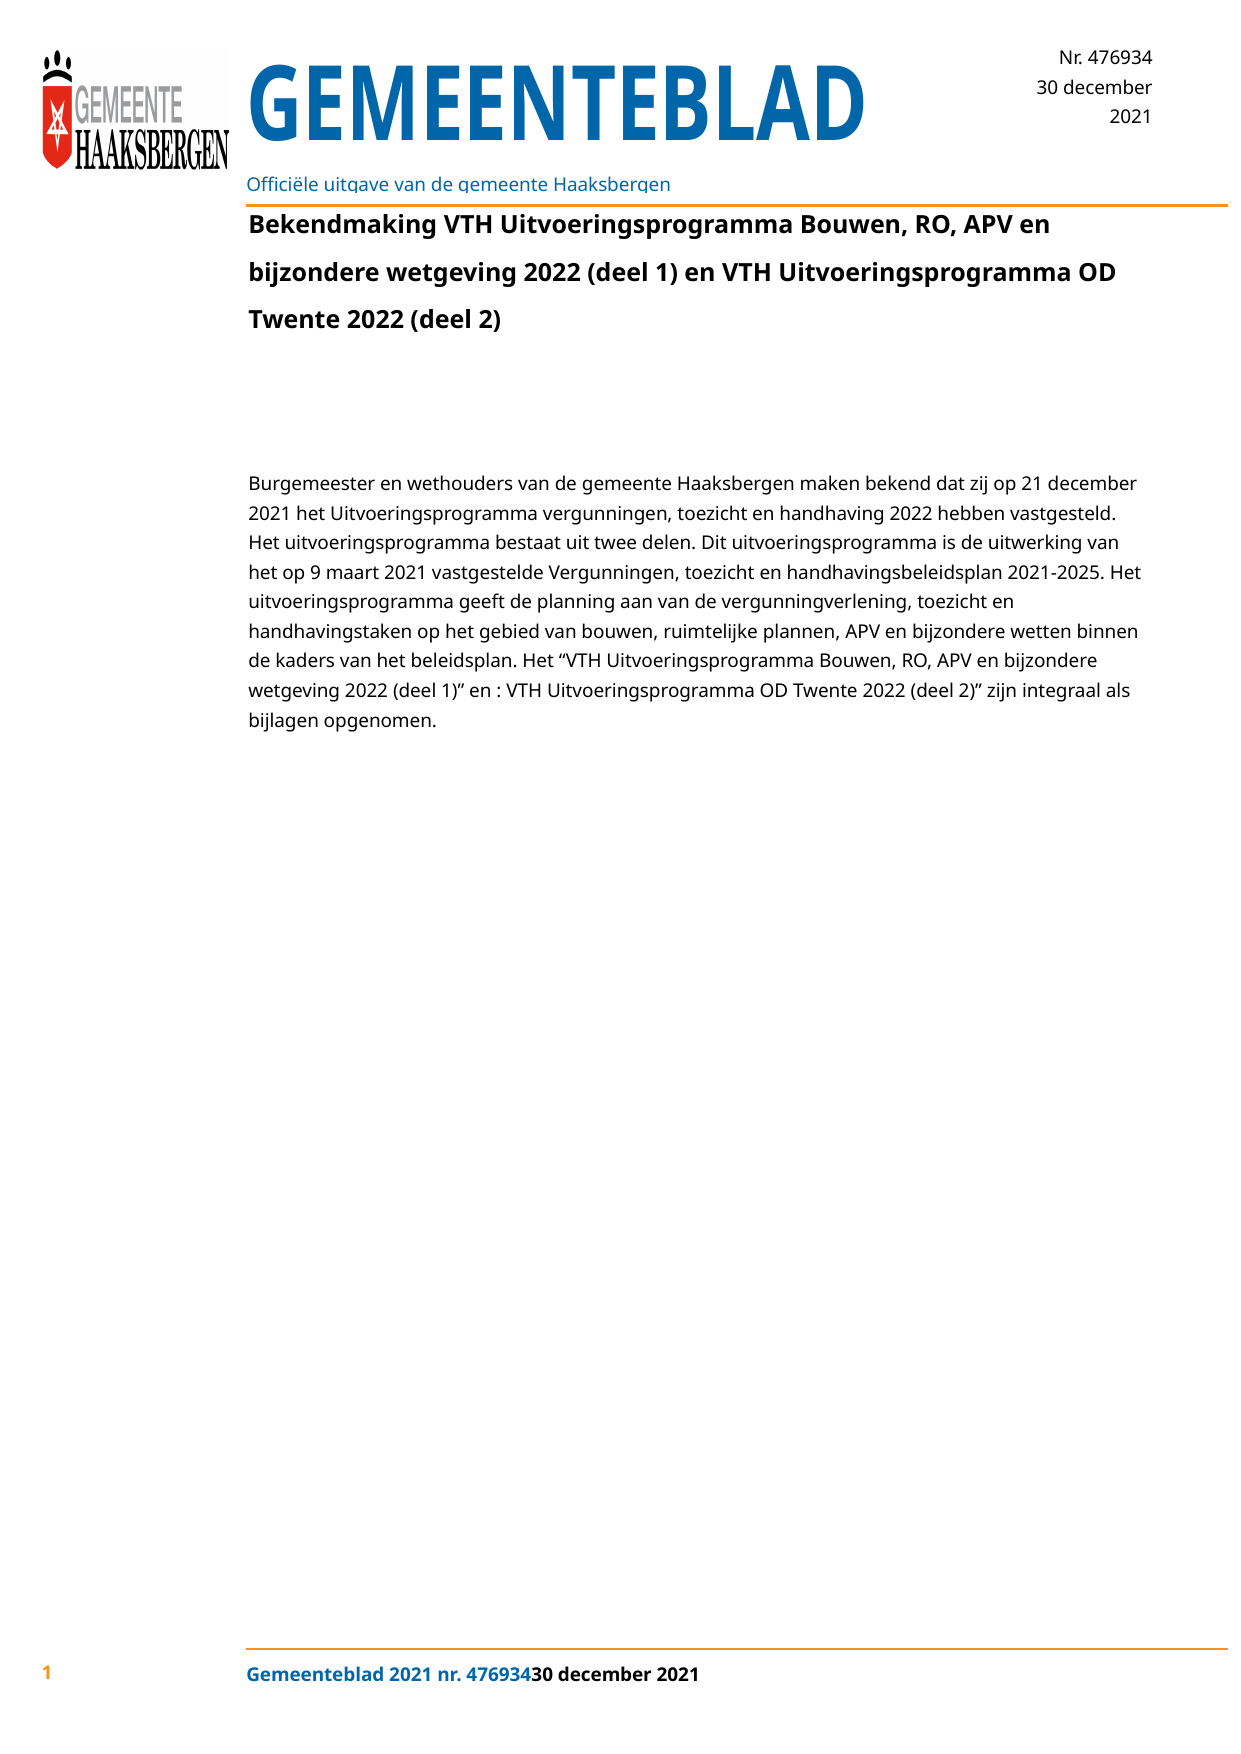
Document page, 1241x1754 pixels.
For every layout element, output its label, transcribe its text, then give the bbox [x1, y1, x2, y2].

text Burgemeester en wethouders van de gemeente Haaksbergen maken bekend dat zij op 21 december 2021 het Uitvoeringsprogramma vergunningen, toezicht en handhaving 2022 hebben vastgesteld. Het uitvoeringsprogramma bestaat uit twee delen. Dit uitvoeringsprogramma is de uitwerking van het op 9 maart 2021 vastgestelde Vergunningen, toezicht en handhavingsbeleidsplan 2021-2025. Het uitvoeringsprogramma geeft de planning aan van de vergunningverlening, toezicht en handhavingstaken op het gebied van bouwen, ruimtelijke plannen, APV en bijzondere wetten binnen de kaders van het beleidsplan. Het “VTH Uitvoeringsprogramma Bouwen, RO, APV en bijzondere wetgeving 2022 (deel 1)” en : VTH Uitvoeringsprogramma OD Twente 2022 (deel 2)” zijn integraal als bijlagen opgenomen. [248, 470, 1152, 732]
picture [41, 47, 231, 172]
text Bekendmaking VTH Uitvoeringsprogramma Bouwen, RO, APV en bijzondere wetgeving 2022 (deel 1) en VTH Uitvoeringsprogramma OD Twente 2022 (deel 2) [248, 207, 1152, 336]
